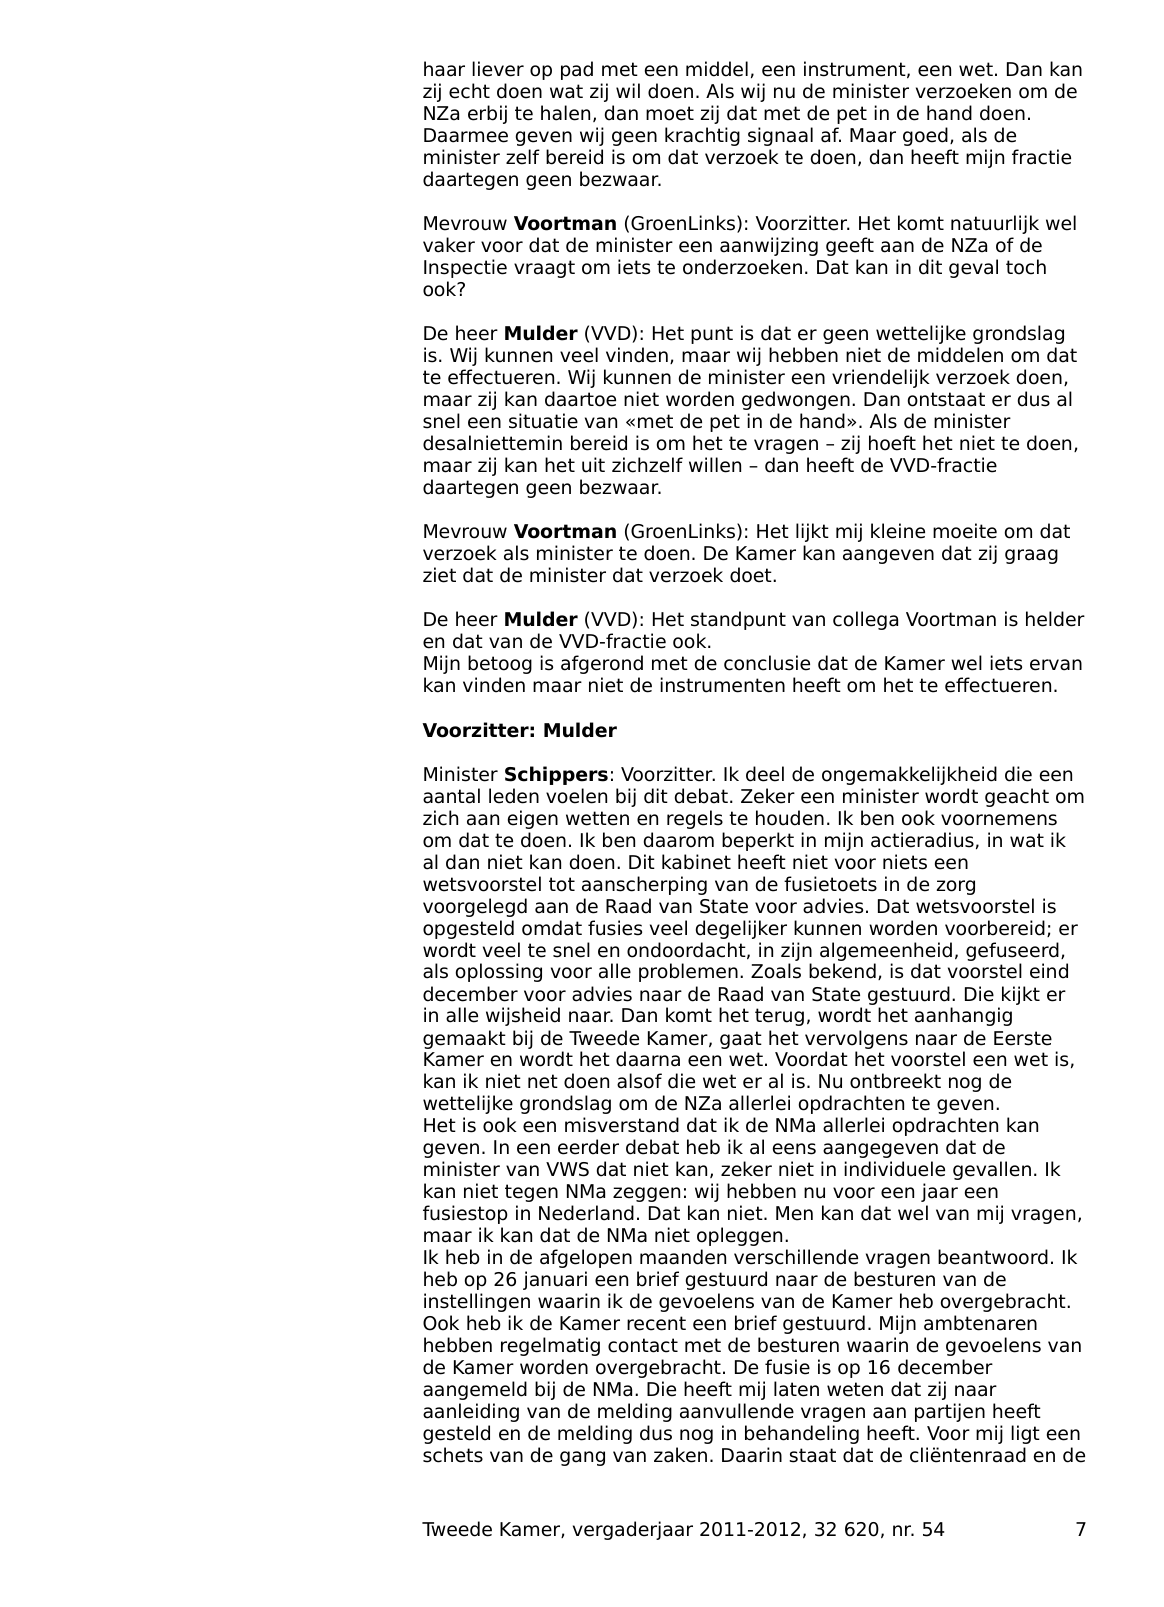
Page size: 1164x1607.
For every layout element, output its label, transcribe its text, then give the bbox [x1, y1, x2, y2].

text De heer Mulder (VVD): Het standpunt van collega Voortman is helder en dat van de VVD-fractie ook. [422, 609, 1087, 653]
text haar liever op pad met een middel, een instrument, een wet. Dan kan zij echt doen wat zij wil doen. Als wij nu de minister verzoeken om de NZa erbij te halen, dan moet zij dat met de pet in de hand doen. Daarmee geven wij geen krachtig signaal af. Maar goed, als de minister zelf bereid is om dat verzoek te doen, dan heeft mijn fractie daartegen geen bezwaar. [422, 59, 1087, 191]
subtitle Voorzitter: Mulder [422, 719, 1087, 741]
text Mevrouw Voortman (GroenLinks): Het lijkt mij kleine moeite om dat verzoek als minister te doen. De Kamer kan aangeven dat zij graag ziet dat de minister dat verzoek doet. [422, 521, 1087, 587]
text Mevrouw Voortman (GroenLinks): Voorzitter. Het komt natuurlijk wel vaker voor dat de minister een aanwijzing geeft aan de NZa of de Inspectie vraagt om iets te onderzoeken. Dat kan in dit geval toch ook? [422, 213, 1087, 301]
text Minister Schippers: Voorzitter. Ik deel de ongemakkelijkheid die een aantal leden voelen bij dit debat. Zeker een minister wordt geacht om zich aan eigen wetten en regels te houden. Ik ben ook voornemens om dat te doen. Ik ben daarom beperkt in mijn actieradius, in wat ik al dan niet kan doen. Dit kabinet heeft niet voor niets een wetsvoorstel tot aanscherping van de fusietoets in de zorg voorgelegd aan de Raad van State voor advies. Dat wetsvoorstel is opgesteld omdat fusies veel degelijker kunnen worden voorbereid; er wordt veel te snel en ondoordacht, in zijn algemeenheid, gefuseerd, als oplossing voor alle problemen. Zoals bekend, is dat voorstel eind december voor advies naar de Raad van State gestuurd. Die kijkt er in alle wijsheid naar. Dan komt het terug, wordt het aanhangig gemaakt bij de Tweede Kamer, gaat het vervolgens naar de Eerste Kamer en wordt het daarna een wet. Voordat het voorstel een wet is, kan ik niet net doen alsof die wet er al is. Nu ontbreekt nog de wettelijke grondslag om de NZa allerlei opdrachten te geven. [422, 764, 1087, 1115]
text Mijn betoog is afgerond met de conclusie dat de Kamer wel iets ervan kan vinden maar niet de instrumenten heeft om het te effectueren. [422, 653, 1087, 697]
text Het is ook een misverstand dat ik de NMa allerlei opdrachten kan geven. In een eerder debat heb ik al eens aangegeven dat de minister van VWS dat niet kan, zeker niet in individuele gevallen. Ik kan niet tegen NMa zeggen: wij hebben nu voor een jaar een fusiestop in Nederland. Dat kan niet. Men kan dat wel van mij vragen, maar ik kan dat de NMa niet opleggen. [422, 1115, 1087, 1247]
text De heer Mulder (VVD): Het punt is dat er geen wettelijke grondslag is. Wij kunnen veel vinden, maar wij hebben niet de middelen om dat te effectueren. Wij kunnen de minister een vriendelijk verzoek doen, maar zij kan daartoe niet worden gedwongen. Dan ontstaat er dus al snel een situatie van «met de pet in de hand». Als de minister desalniettemin bereid is om het te vragen – zij hoeft het niet te doen, maar zij kan het uit zichzelf willen – dan heeft de VVD-fractie daartegen geen bezwaar. [422, 323, 1087, 499]
text Ik heb in de afgelopen maanden verschillende vragen beantwoord. Ik heb op 26 januari een brief gestuurd naar de besturen van de instellingen waarin ik de gevoelens van de Kamer heb overgebracht. Ook heb ik de Kamer recent een brief gestuurd. Mijn ambtenaren hebben regelmatig contact met de besturen waarin de gevoelens van de Kamer worden overgebracht. De fusie is op 16 december aangemeld bij de NMa. Die heeft mij laten weten dat zij naar aanleiding van de melding aanvullende vragen aan partijen heeft gesteld en de melding dus nog in behandeling heeft. Voor mij ligt een schets van de gang van zaken. Daarin staat dat de cliëntenraad en de [422, 1247, 1087, 1467]
